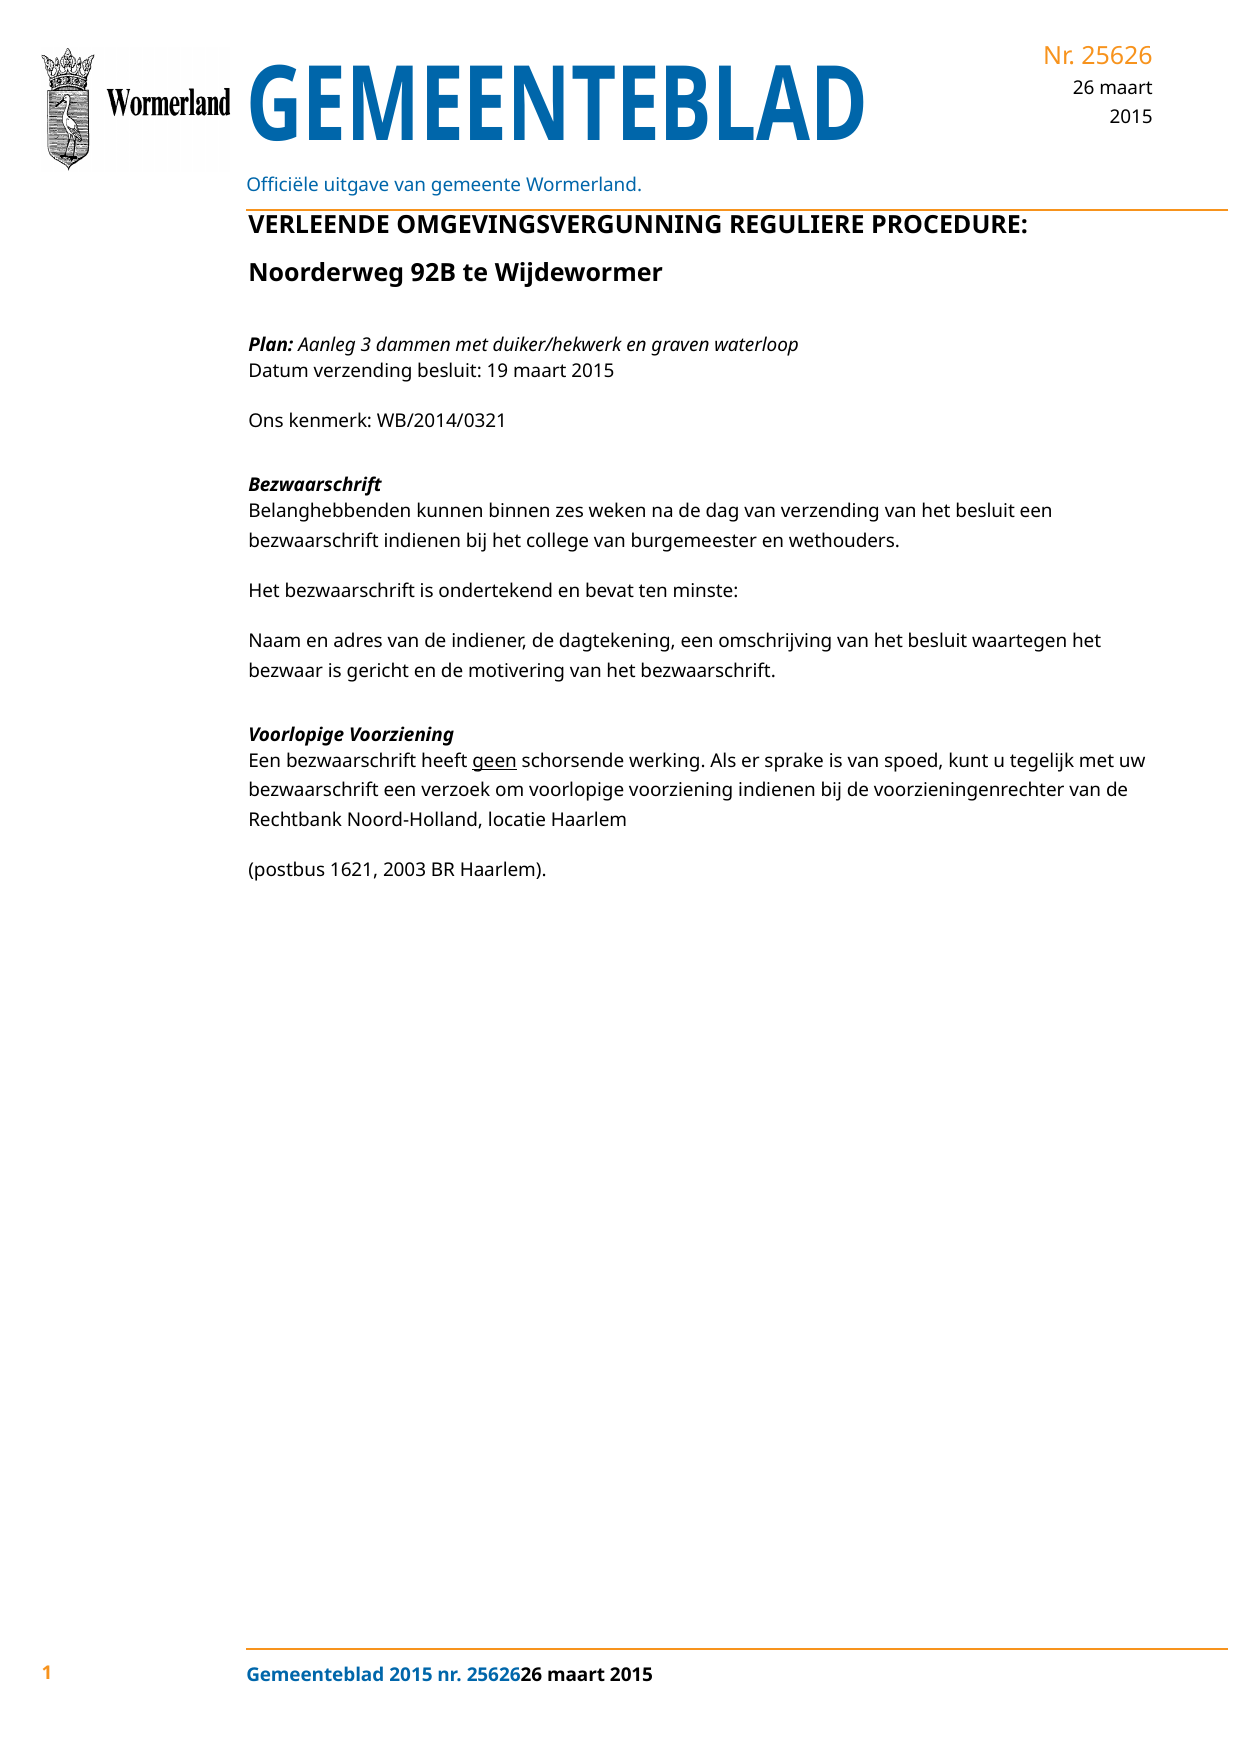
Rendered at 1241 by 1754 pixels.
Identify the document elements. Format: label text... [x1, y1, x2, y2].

text Datum verzending besluit: 19 maart 2015 [248, 357, 1152, 383]
text (postbus 1621, 2003 BR Haarlem). [248, 857, 1152, 882]
text Naam en adres van de indiener, de dagtekening, een omschrijving van het besluit waartegen het bezwaar is gericht en de motivering van het bezwaarschrift. [248, 628, 1152, 683]
text Bezwaarschrift [248, 472, 1152, 497]
picture [41, 47, 231, 172]
text Ons kenmerk: WB/2014/0321 [248, 408, 1152, 433]
text Belanghebbenden kunnen binnen zes weken na de dag van verzending van het besluit een bezwaarschrift indienen bij het college van burgemeester en wethouders. [248, 497, 1152, 553]
text Plan: Aanleg 3 dammen met duiker/hekwerk en graven waterloop [248, 331, 1152, 357]
text Het bezwaarschrift is ondertekend en bevat ten minste: [248, 577, 1152, 603]
text VERLEENDE OMGEVINGSVERGUNNING REGULIERE PROCEDURE: Noorderweg 92B te Wijdewormer [248, 211, 1152, 288]
text Voorlopige Voorziening [248, 721, 1152, 747]
text Een bezwaarschrift heeft geen schorsende werking. Als er sprake is van spoed, kunt u tegelijk met uw bezwaarschrift een verzoek om voorlopige voorziening indienen bij de voorzieningenrechter van de Rechtbank Noord-Holland, locatie Haarlem [248, 747, 1152, 832]
